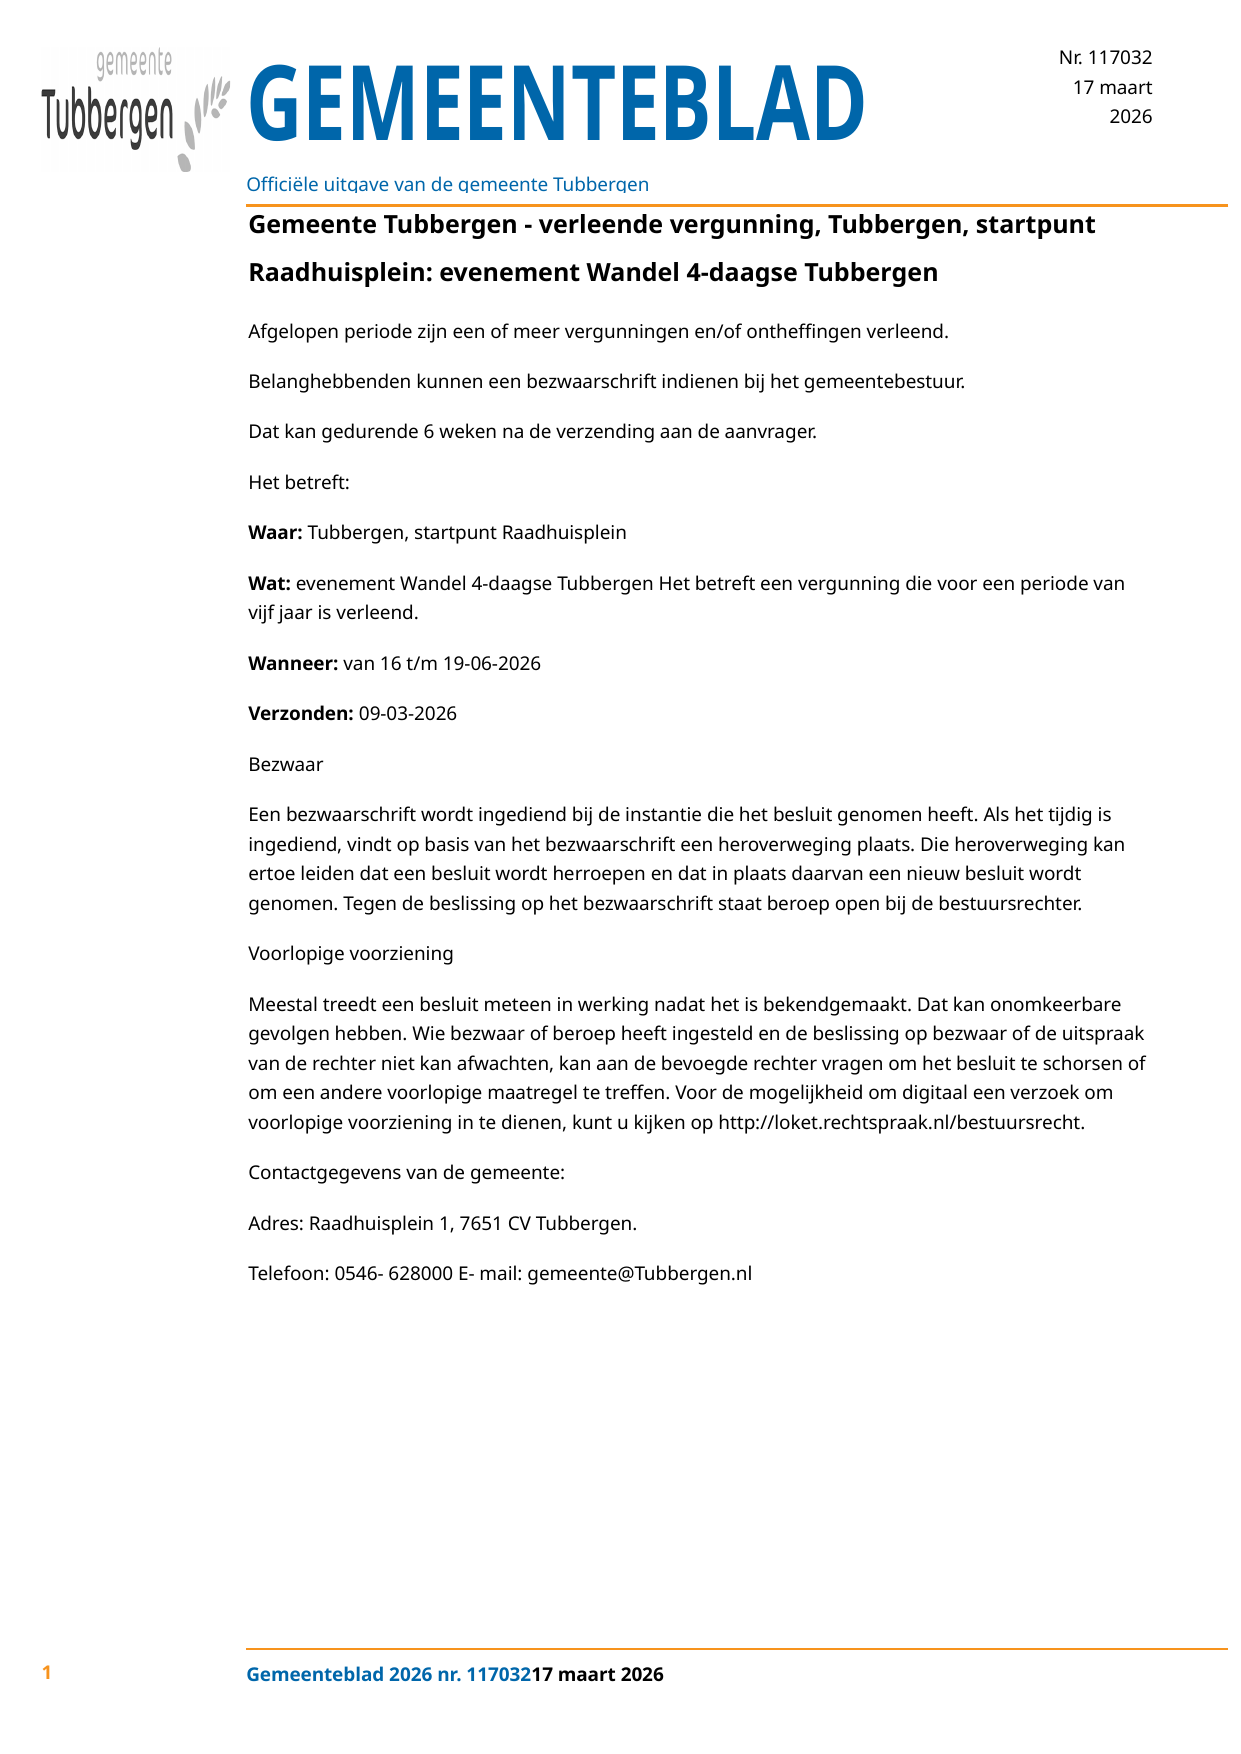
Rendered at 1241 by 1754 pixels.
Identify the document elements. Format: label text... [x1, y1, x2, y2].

text Contactgegevens van de gemeente: [248, 1159, 1152, 1185]
text Gemeente Tubbergen - verleende vergunning, Tubbergen, startpunt Raadhuisplein: evenement Wandel 4-daagse Tubbergen [248, 207, 1152, 288]
text Telefoon: 0546- 628000 E- mail: gemeente@Tubbergen.nl [248, 1260, 1152, 1286]
picture [41, 47, 231, 172]
text Dat kan gedurende 6 weken na de verzending aan de aanvrager. [248, 419, 1152, 444]
text Meestal treedt een besluit meteen in werking nadat het is bekendgemaakt. Dat kan onomkeerbare gevolgen hebben. Wie bezwaar of beroep heeft ingesteld en de beslissing op bezwaar of de uitspraak van de rechter niet kan afwachten, kan aan de bevoegde rechter vragen om het besluit te schorsen of om een andere voorlopige maatregel te treffen. Voor de mogelijkheid om digitaal een verzoek om voorlopige voorziening in te dienen, kunt u kijken op http://loket.rechtspraak.nl/bestuursrecht. [248, 991, 1152, 1135]
text Bezwaar [248, 751, 1152, 777]
text Wanneer: van 16 t/m 19-06-2026 [248, 650, 1152, 676]
text Het betreft: [248, 469, 1152, 495]
text Voorlopige voorziening [248, 940, 1152, 966]
text Afgelopen periode zijn een of meer vergunningen en/of ontheffingen verleend. [248, 318, 1152, 344]
text Wat: evenement Wandel 4-daagse Tubbergen Het betreft een vergunning die voor een periode van vijf jaar is verleend. [248, 570, 1152, 625]
text Belanghebbenden kunnen een bezwaarschrift indienen bij het gemeentebestuur. [248, 368, 1152, 394]
text Verzonden: 09-03-2026 [248, 700, 1152, 726]
text Waar: Tubbergen, startpunt Raadhuisplein [248, 519, 1152, 545]
text Een bezwaarschrift wordt ingediend bij de instantie die het besluit genomen heeft. Als het tijdig is ingediend, vindt op basis van het bezwaarschrift een heroverweging plaats. Die heroverweging kan ertoe leiden dat een besluit wordt herroepen en dat in plaats daarvan een nieuw besluit wordt genomen. Tegen de beslissing op het bezwaarschrift staat beroep open bij de bestuursrechter. [248, 801, 1152, 916]
text Adres: Raadhuisplein 1, 7651 CV Tubbergen. [248, 1210, 1152, 1236]
